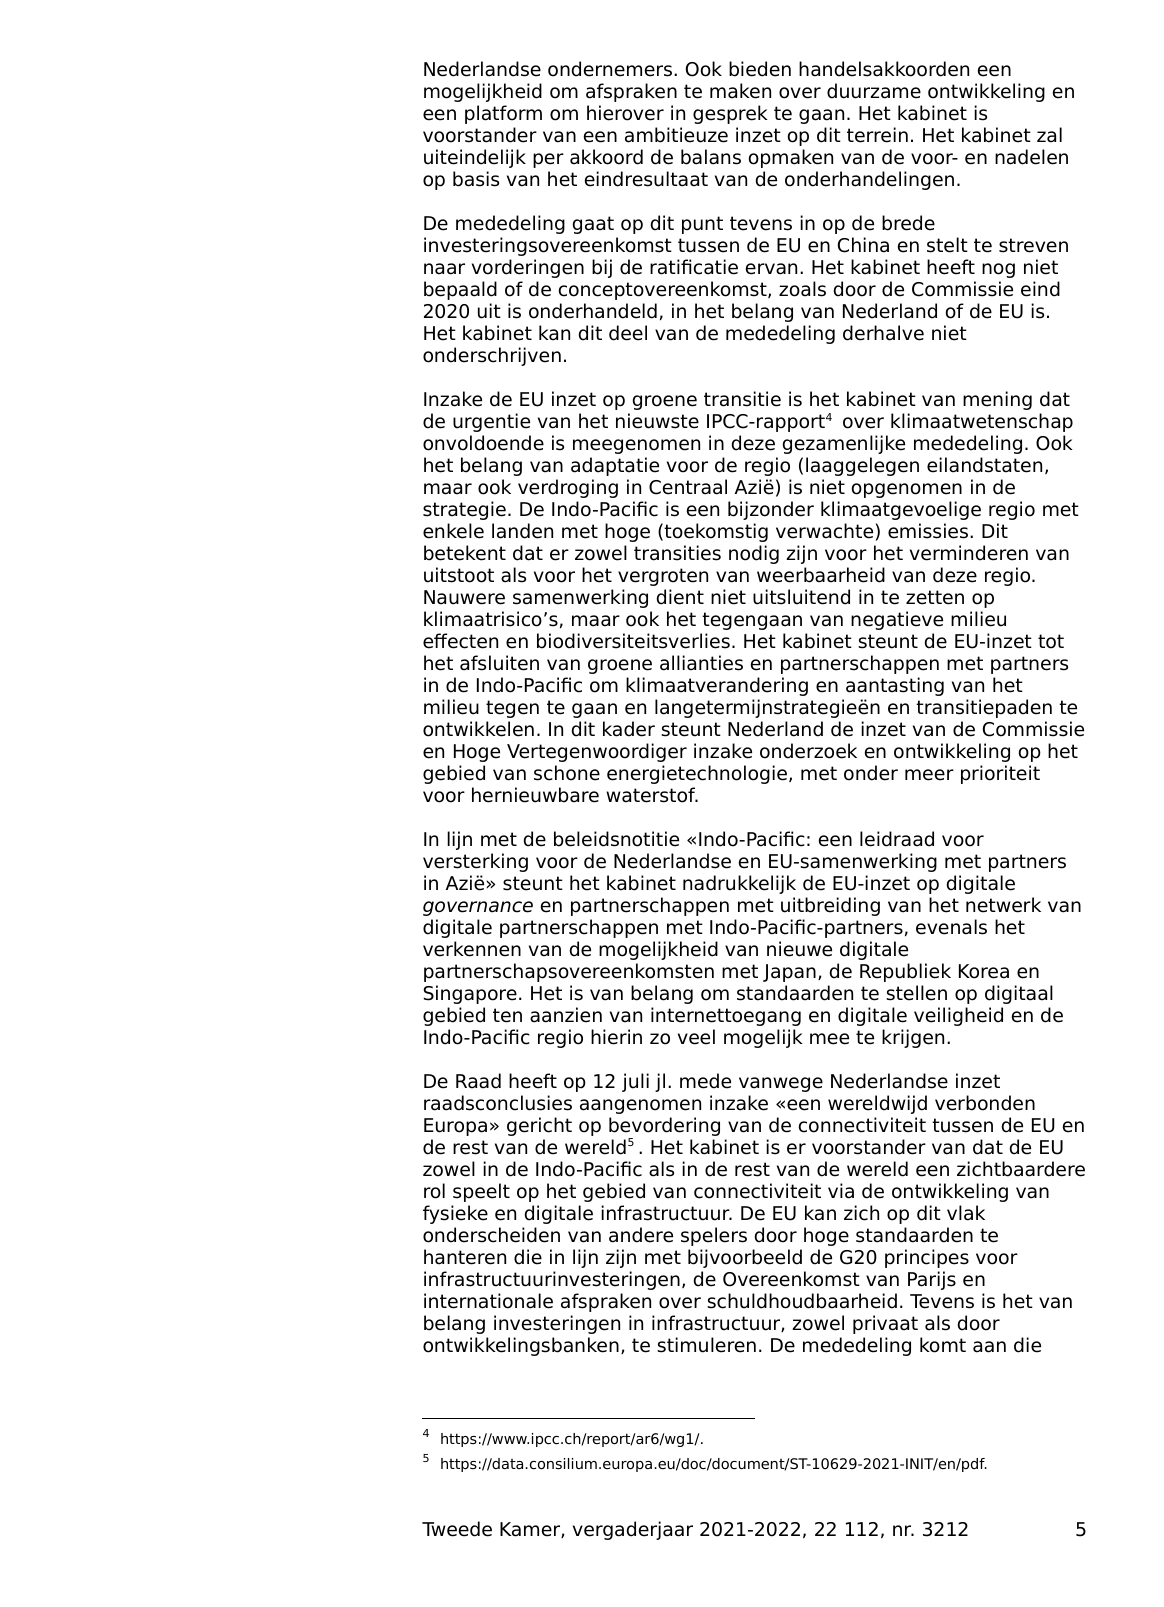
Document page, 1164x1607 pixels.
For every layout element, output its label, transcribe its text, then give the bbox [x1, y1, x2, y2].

text In lijn met de beleidsnotitie «Indo-Pacific: een leidraad voor versterking voor de Nederlandse en EU-samenwerking met partners in Azië» steunt het kabinet nadrukkelijk de EU-inzet op digitale governance en partnerschappen met uitbreiding van het netwerk van digitale partnerschappen met Indo-Pacific-partners, evenals het verkennen van de mogelijkheid van nieuwe digitale partnerschapsovereenkomsten met Japan, de Republiek Korea en Singapore. Het is van belang om standaarden te stellen op digitaal gebied ten aanzien van internettoegang en digitale veiligheid en de Indo-Pacific regio hierin zo veel mogelijk mee te krijgen. [422, 829, 1087, 1049]
text https://data.consilium.europa.eu/doc/document/ST-10629-2021-INIT/en/pdf. [422, 1452, 1087, 1474]
text De mededeling gaat op dit punt tevens in op de brede investeringsovereenkomst tussen de EU en China en stelt te streven naar vorderingen bij de ratificatie ervan. Het kabinet heeft nog niet bepaald of de conceptovereenkomst, zoals door de Commissie eind 2020 uit is onderhandeld, in het belang van Nederland of de EU is. Het kabinet kan dit deel van de mededeling derhalve niet onderschrijven. [422, 213, 1087, 367]
text Inzake de EU inzet op groene transitie is het kabinet van mening dat de urgentie van het nieuwste IPCC-rapport over klimaatwetenschap onvoldoende is meegenomen in deze gezamenlijke mededeling. Ook het belang van adaptatie voor de regio (laaggelegen eilandstaten, maar ook verdroging in Centraal Azië) is niet opgenomen in de strategie. De Indo-Pacific is een bijzonder klimaatgevoelige regio met enkele landen met hoge (toekomstig verwachte) emissies. Dit betekent dat er zowel transities nodig zijn voor het verminderen van uitstoot als voor het vergroten van weerbaarheid van deze regio. Nauwere samenwerking dient niet uitsluitend in te zetten op klimaatrisico’s, maar ook het tegengaan van negatieve milieu effecten en biodiversiteitsverlies. Het kabinet steunt de EU-inzet tot het afsluiten van groene allianties en partnerschappen met partners in de Indo-Pacific om klimaatverandering en aantasting van het milieu tegen te gaan en langetermijnstrategieën en transitiepaden te ontwikkelen. In dit kader steunt Nederland de inzet van de Commissie en Hoge Vertegenwoordiger inzake onderzoek en ontwikkeling op het gebied van schone energietechnologie, met onder meer prioriteit voor hernieuwbare waterstof. [422, 389, 1087, 807]
text https://www.ipcc.ch/report/ar6/wg1/. [422, 1427, 1087, 1449]
text Nederlandse ondernemers. Ook bieden handelsakkoorden een mogelijkheid om afspraken te maken over duurzame ontwikkeling en een platform om hierover in gesprek te gaan. Het kabinet is voorstander van een ambitieuze inzet op dit terrein. Het kabinet zal uiteindelijk per akkoord de balans opmaken van de voor- en nadelen op basis van het eindresultaat van de onderhandelingen. [422, 59, 1087, 191]
text De Raad heeft op 12 juli jl. mede vanwege Nederlandse inzet raadsconclusies aangenomen inzake «een wereldwijd verbonden Europa» gericht op bevordering van de connectiviteit tussen de EU en de rest van de wereld. Het kabinet is er voorstander van dat de EU zowel in de Indo-Pacific als in de rest van de wereld een zichtbaardere rol speelt op het gebied van connectiviteit via de ontwikkeling van fysieke en digitale infrastructuur. De EU kan zich op dit vlak onderscheiden van andere spelers door hoge standaarden te hanteren die in lijn zijn met bijvoorbeeld de G20 principes voor infrastructuurinvesteringen, de Overeenkomst van Parijs en internationale afspraken over schuldhoudbaarheid. Tevens is het van belang investeringen in infrastructuur, zowel privaat als door ontwikkelingsbanken, te stimuleren. De mededeling komt aan die [422, 1071, 1087, 1357]
